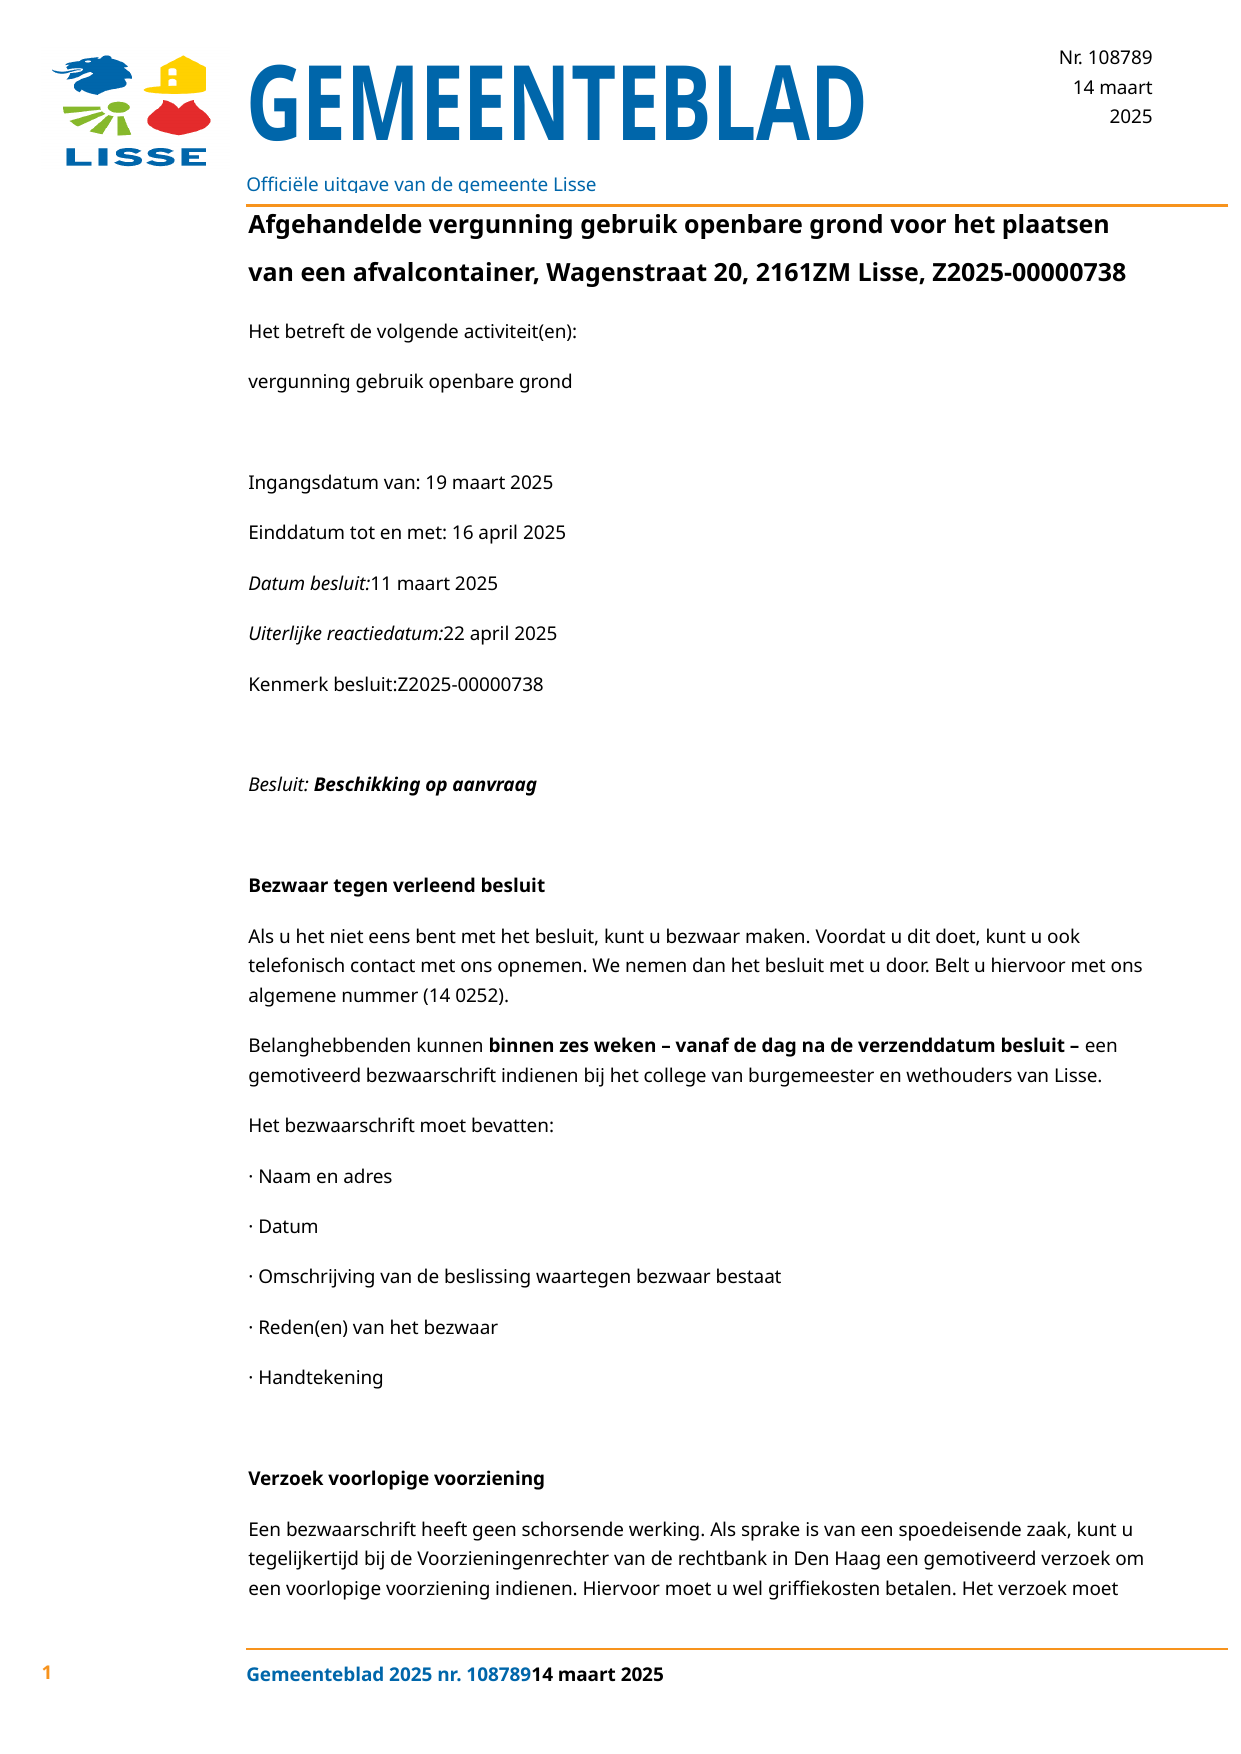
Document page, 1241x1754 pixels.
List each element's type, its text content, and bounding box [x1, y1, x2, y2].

text Verzoek voorlopige voorziening [248, 1465, 1152, 1491]
picture [41, 47, 231, 172]
text vergunning gebruik openbare grond [248, 368, 1152, 394]
text · Omschrijving van de beslissing waartegen bezwaar bestaat [248, 1264, 1152, 1289]
text Datum besluit:11 maart 2025 [248, 570, 1152, 596]
text Het bezwaarschrift moet bevatten: [248, 1112, 1152, 1138]
text Afgehandelde vergunning gebruik openbare grond voor het plaatsen van een afvalcontainer, Wagenstraat 20, 2161ZM Lisse, Z2025-00000738 [248, 207, 1152, 288]
text Ingangsdatum van: 19 maart 2025 [248, 469, 1152, 495]
text · Handtekening [248, 1364, 1152, 1390]
text Bezwaar tegen verleend besluit [248, 872, 1152, 898]
text Het betreft de volgende activiteit(en): [248, 318, 1152, 344]
text Een bezwaarschrift heeft geen schorsende werking. Als sprake is van een spoedeisende zaak, kunt u tegelijkertijd bij de Voorzieningenrechter van de rechtbank in Den Haag een gemotiveerd verzoek om een voorlopige voorziening indienen. Hiervoor moet u wel griffiekosten betalen. Het verzoek moet [248, 1516, 1152, 1601]
text · Reden(en) van het bezwaar [248, 1314, 1152, 1340]
text · Naam en adres [248, 1163, 1152, 1189]
text Uiterlijke reactiedatum:22 april 2025 [248, 620, 1152, 646]
text Besluit: Beschikking op aanvraag [248, 772, 1152, 797]
text · Datum [248, 1213, 1152, 1239]
text Kenmerk besluit:Z2025-00000738 [248, 671, 1152, 697]
text Als u het niet eens bent met het besluit, kunt u bezwaar maken. Voordat u dit doet, kunt u ook telefonisch contact met ons opnemen. We nemen dan het besluit met u door. Belt u hiervoor met ons algemene nummer (14 0252). [248, 923, 1152, 1008]
text Einddatum tot en met: 16 april 2025 [248, 519, 1152, 545]
text Belanghebbenden kunnen binnen zes weken – vanaf de dag na de verzenddatum besluit – een gemotiveerd bezwaarschrift indienen bij het college van burgemeester en wethouders van Lisse. [248, 1032, 1152, 1088]
